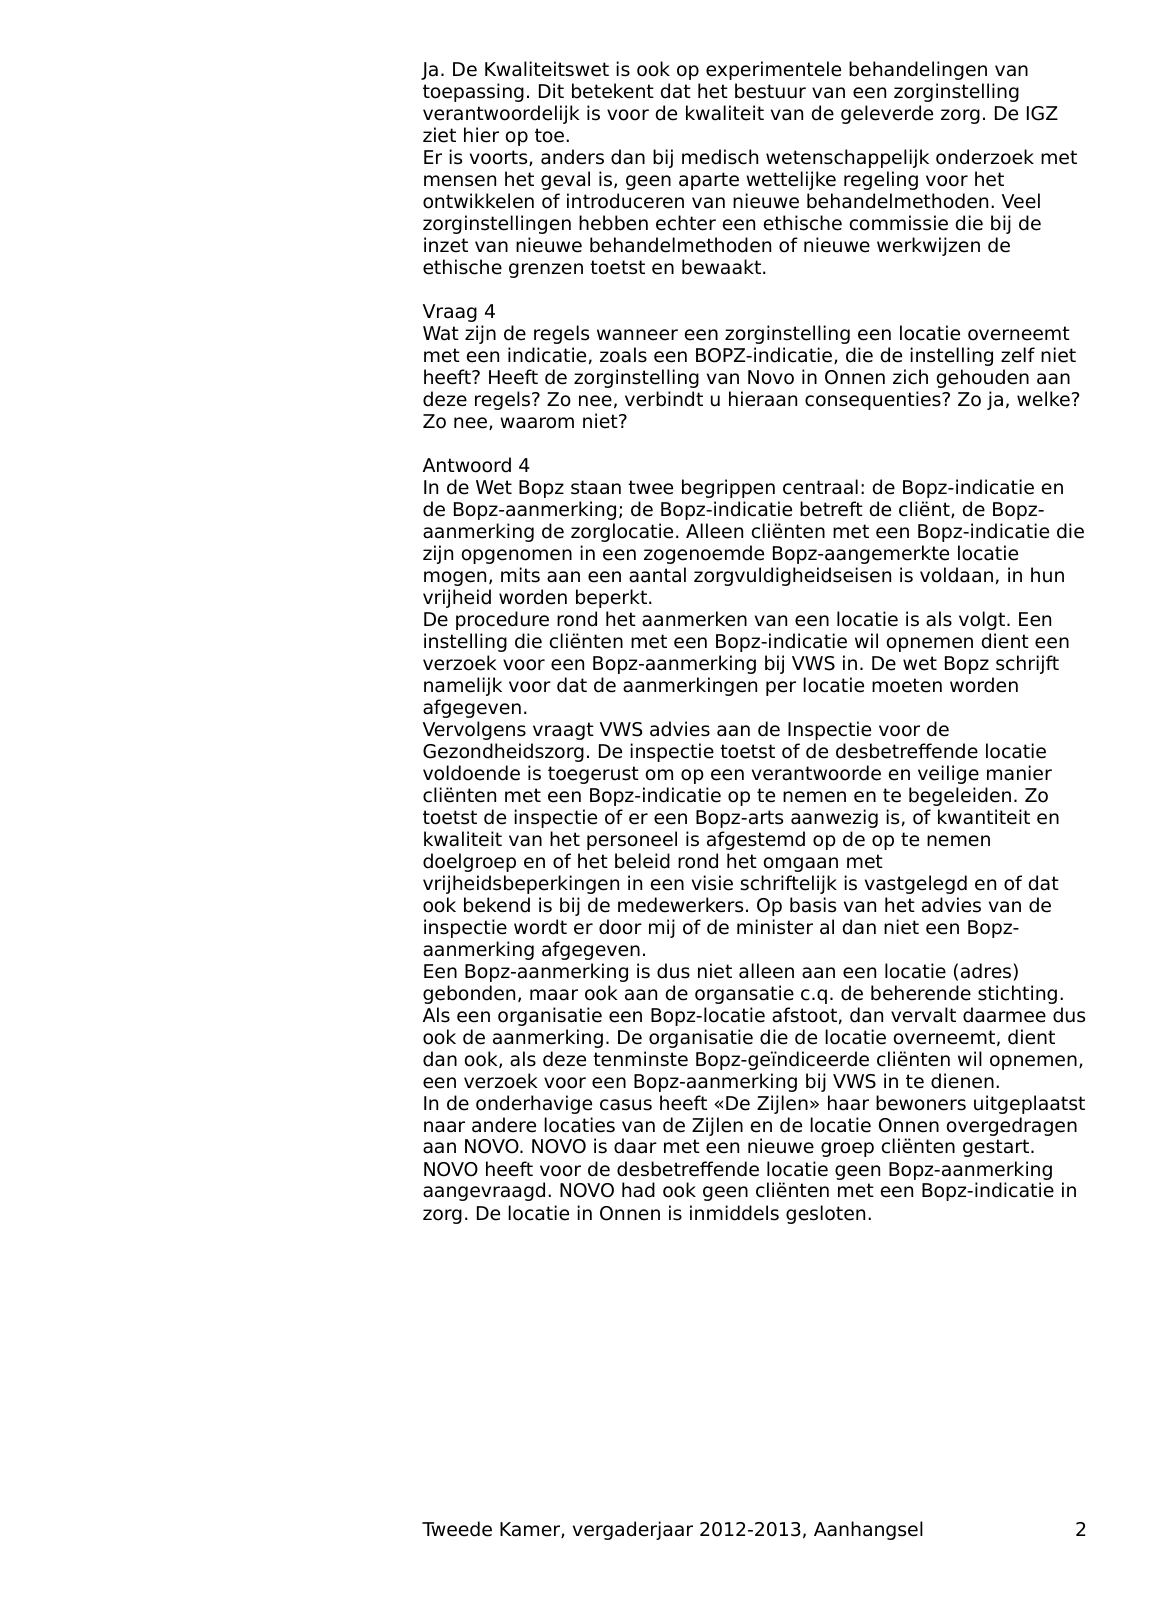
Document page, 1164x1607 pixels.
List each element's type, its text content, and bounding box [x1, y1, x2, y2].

text Er is voorts, anders dan bij medisch wetenschappelijk onderzoek met mensen het geval is, geen aparte wettelijke regeling voor het ontwikkelen of introduceren van nieuwe behandelmethoden. Veel zorginstellingen hebben echter een ethische commissie die bij de inzet van nieuwe behandelmethoden of nieuwe werkwijzen de ethische grenzen toetst en bewaakt. [422, 147, 1087, 279]
text In de onderhavige casus heeft «De Zijlen» haar bewoners uitgeplaatst naar andere locaties van de Zijlen en de locatie Onnen overgedragen aan NOVO. NOVO is daar met een nieuwe groep cliënten gestart. NOVO heeft voor de desbetreffende locatie geen Bopz-aanmerking aangevraagd. NOVO had ook geen cliënten met een Bopz-indicatie in zorg. De locatie in Onnen is inmiddels gesloten. [422, 1092, 1087, 1224]
text De procedure rond het aanmerken van een locatie is als volgt. Een instelling die cliënten met een Bopz-indicatie wil opnemen dient een verzoek voor een Bopz-aanmerking bij VWS in. De wet Bopz schrijft namelijk voor dat de aanmerkingen per locatie moeten worden afgegeven. [422, 609, 1087, 719]
text Ja. De Kwaliteitswet is ook op experimentele behandelingen van toepassing. Dit betekent dat het bestuur van een zorginstelling verantwoordelijk is voor de kwaliteit van de geleverde zorg. De IGZ ziet hier op toe. [422, 59, 1087, 147]
text Vraag 4 [422, 301, 1087, 323]
text Antwoord 4 [422, 455, 1087, 477]
text Een Bopz-aanmerking is dus niet alleen aan een locatie (adres) gebonden, maar ook aan de organsatie c.q. de beherende stichting. Als een organisatie een Bopz-locatie afstoot, dan vervalt daarmee dus ook de aanmerking. De organisatie die de locatie overneemt, dient dan ook, als deze tenminste Bopz-geïndiceerde cliënten wil opnemen, een verzoek voor een Bopz-aanmerking bij VWS in te dienen. [422, 961, 1087, 1092]
text Vervolgens vraagt VWS advies aan de Inspectie voor de Gezondheidszorg. De inspectie toetst of de desbetreffende locatie voldoende is toegerust om op een verantwoorde en veilige manier cliënten met een Bopz-indicatie op te nemen en te begeleiden. Zo toetst de inspectie of er een Bopz-arts aanwezig is, of kwantiteit en kwaliteit van het personeel is afgestemd op de op te nemen doelgroep en of het beleid rond het omgaan met vrijheidsbeperkingen in een visie schriftelijk is vastgelegd en of dat ook bekend is bij de medewerkers. Op basis van het advies van de inspectie wordt er door mij of de minister al dan niet een Bopz-aanmerking afgegeven. [422, 719, 1087, 961]
text Wat zijn de regels wanneer een zorginstelling een locatie overneemt met een indicatie, zoals een BOPZ-indicatie, die de instelling zelf niet heeft? Heeft de zorginstelling van Novo in Onnen zich gehouden aan deze regels? Zo nee, verbindt u hieraan consequenties? Zo ja, welke? Zo nee, waarom niet? [422, 323, 1087, 433]
text In de Wet Bopz staan twee begrippen centraal: de Bopz-indicatie en de Bopz-aanmerking; de Bopz-indicatie betreft de cliënt, de Bopz-aanmerking de zorglocatie. Alleen cliënten met een Bopz-indicatie die zijn opgenomen in een zogenoemde Bopz-aangemerkte locatie mogen, mits aan een aantal zorgvuldigheidseisen is voldaan, in hun vrijheid worden beperkt. [422, 477, 1087, 609]
